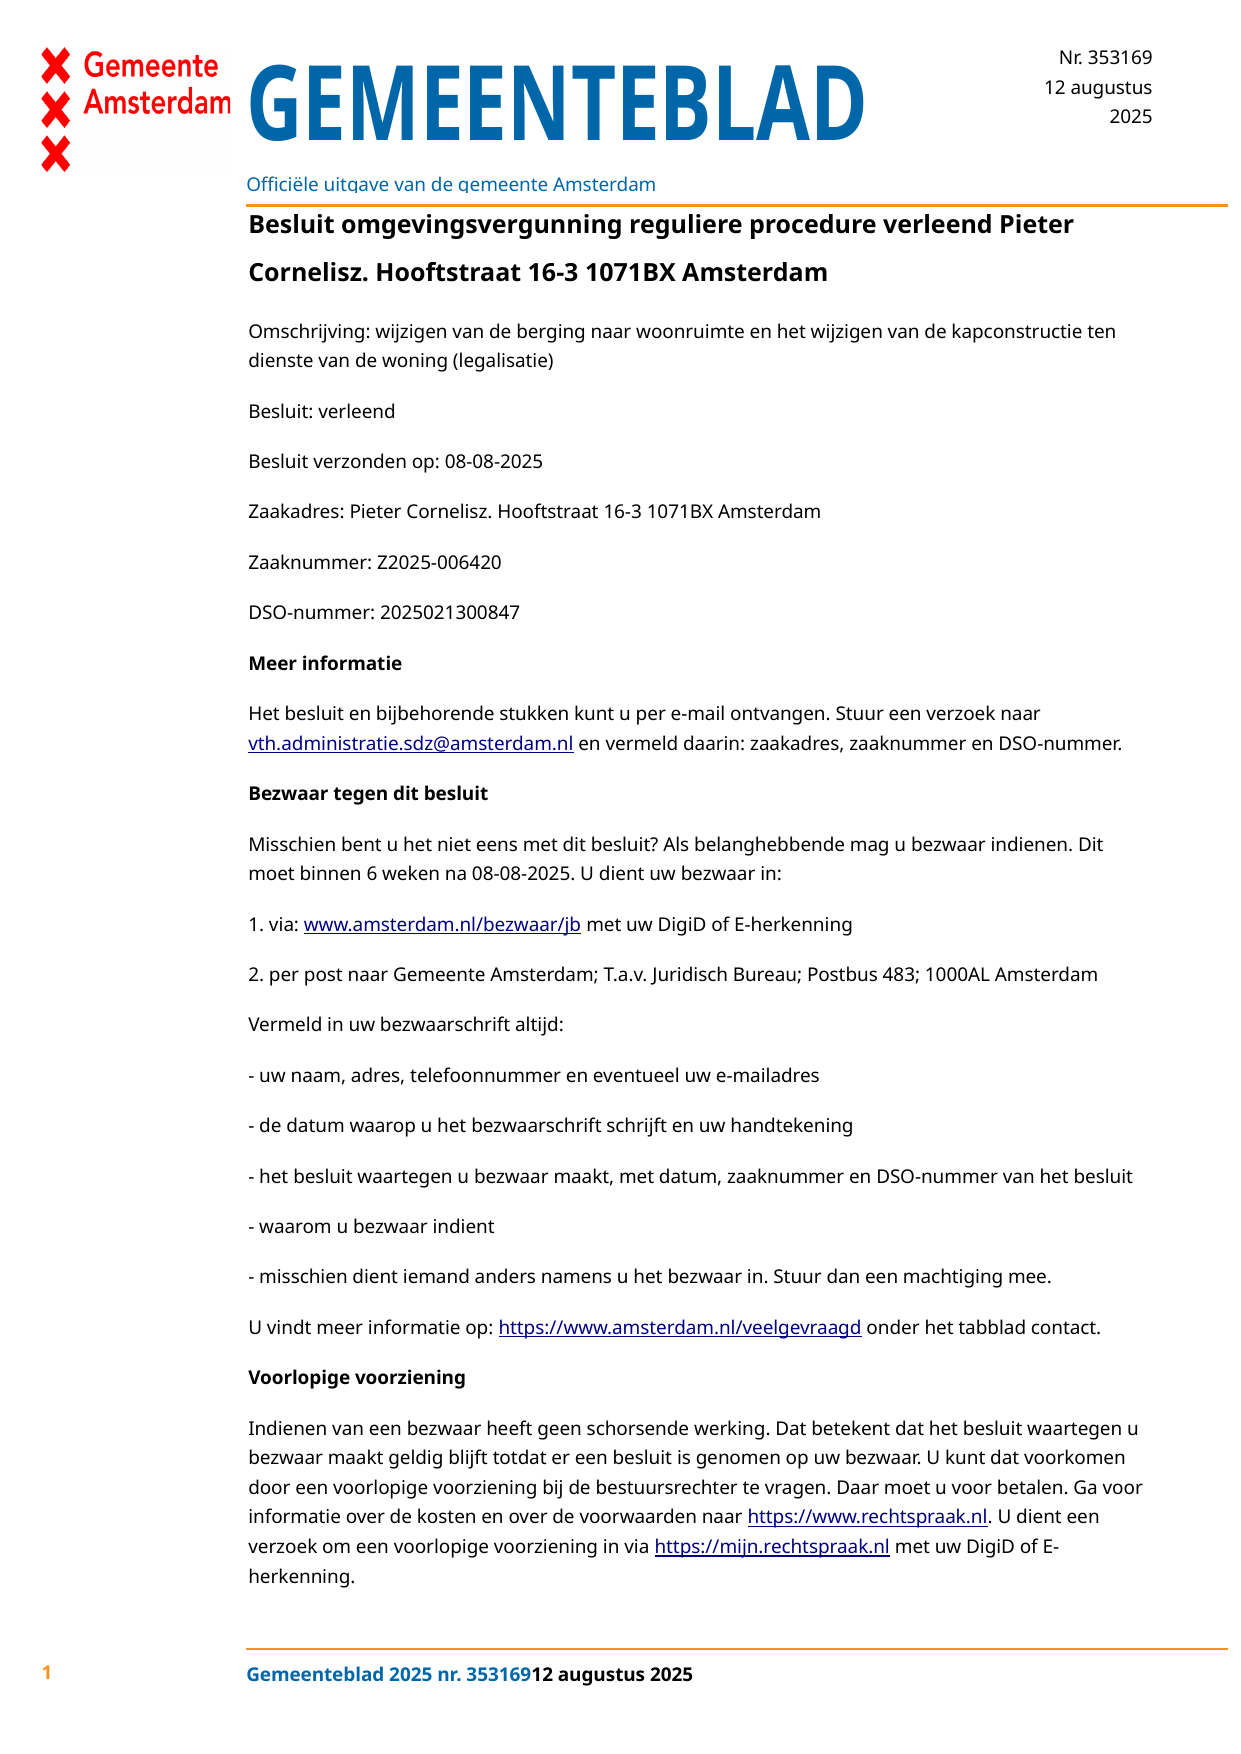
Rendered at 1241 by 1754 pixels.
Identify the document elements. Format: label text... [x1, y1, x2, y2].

text Besluit verzonden op: 08-08-2025 [248, 448, 1152, 474]
text DSO-nummer: 2025021300847 [248, 599, 1152, 625]
text U vindt meer informatie op: https://www.amsterdam.nl/veelgevraagd onder het tabblad contact. [248, 1314, 1152, 1340]
text - misschien dient iemand anders namens u het bezwaar in. Stuur dan een machtiging mee. [248, 1264, 1152, 1289]
text - het besluit waartegen u bezwaar maakt, met datum, zaaknummer en DSO-nummer van het besluit [248, 1163, 1152, 1189]
text Voorlopige voorziening [248, 1364, 1152, 1390]
text Meer informatie [248, 650, 1152, 676]
text Vermeld in uw bezwaarschrift altijd: [248, 1012, 1152, 1037]
text - waarom u bezwaar indient [248, 1213, 1152, 1239]
text Omschrijving: wijzigen van de berging naar woonruimte en het wijzigen van de kapconstructie ten dienste van de woning (legalisatie) [248, 318, 1152, 373]
text Besluit omgevingsvergunning reguliere procedure verleend Pieter Cornelisz. Hooftstraat 16-3 1071BX Amsterdam [248, 207, 1152, 288]
text Zaaknummer: Z2025-006420 [248, 549, 1152, 575]
text Bezwaar tegen dit besluit [248, 780, 1152, 806]
text - uw naam, adres, telefoonnummer en eventueel uw e-mailadres [248, 1062, 1152, 1088]
text 1. via: www.amsterdam.nl/bezwaar/jb met uw DigiD of E-herkenning [248, 911, 1152, 937]
text Misschien bent u het niet eens met dit besluit? Als belanghebbende mag u bezwaar indienen. Dit moet binnen 6 weken na 08-08-2025. U dient uw bezwaar in: [248, 831, 1152, 886]
picture [41, 47, 231, 172]
text Zaakadres: Pieter Cornelisz. Hooftstraat 16-3 1071BX Amsterdam [248, 499, 1152, 524]
text 2. per post naar Gemeente Amsterdam; T.a.v. Juridisch Bureau; Postbus 483; 1000AL Amsterdam [248, 961, 1152, 987]
text - de datum waarop u het bezwaarschrift schrijft en uw handtekening [248, 1112, 1152, 1138]
text Indienen van een bezwaar heeft geen schorsende werking. Dat betekent dat het besluit waartegen u bezwaar maakt geldig blijft totdat er een besluit is genomen op uw bezwaar. U kunt dat voorkomen door een voorlopige voorziening bij de bestuursrechter te vragen. Daar moet u voor betalen. Ga voor informatie over de kosten en over de voorwaarden naar https://www.rechtspraak.nl. U dient een verzoek om een voorlopige voorziening in via https://mijn.rechtspraak.nl met uw DigiD of E-herkenning. [248, 1415, 1152, 1589]
text Besluit: verleend [248, 398, 1152, 424]
text Het besluit en bijbehorende stukken kunt u per e-mail ontvangen. Stuur een verzoek naar vth.administratie.sdz@amsterdam.nl en vermeld daarin: zaakadres, zaaknummer en DSO-nummer. [248, 700, 1152, 756]
